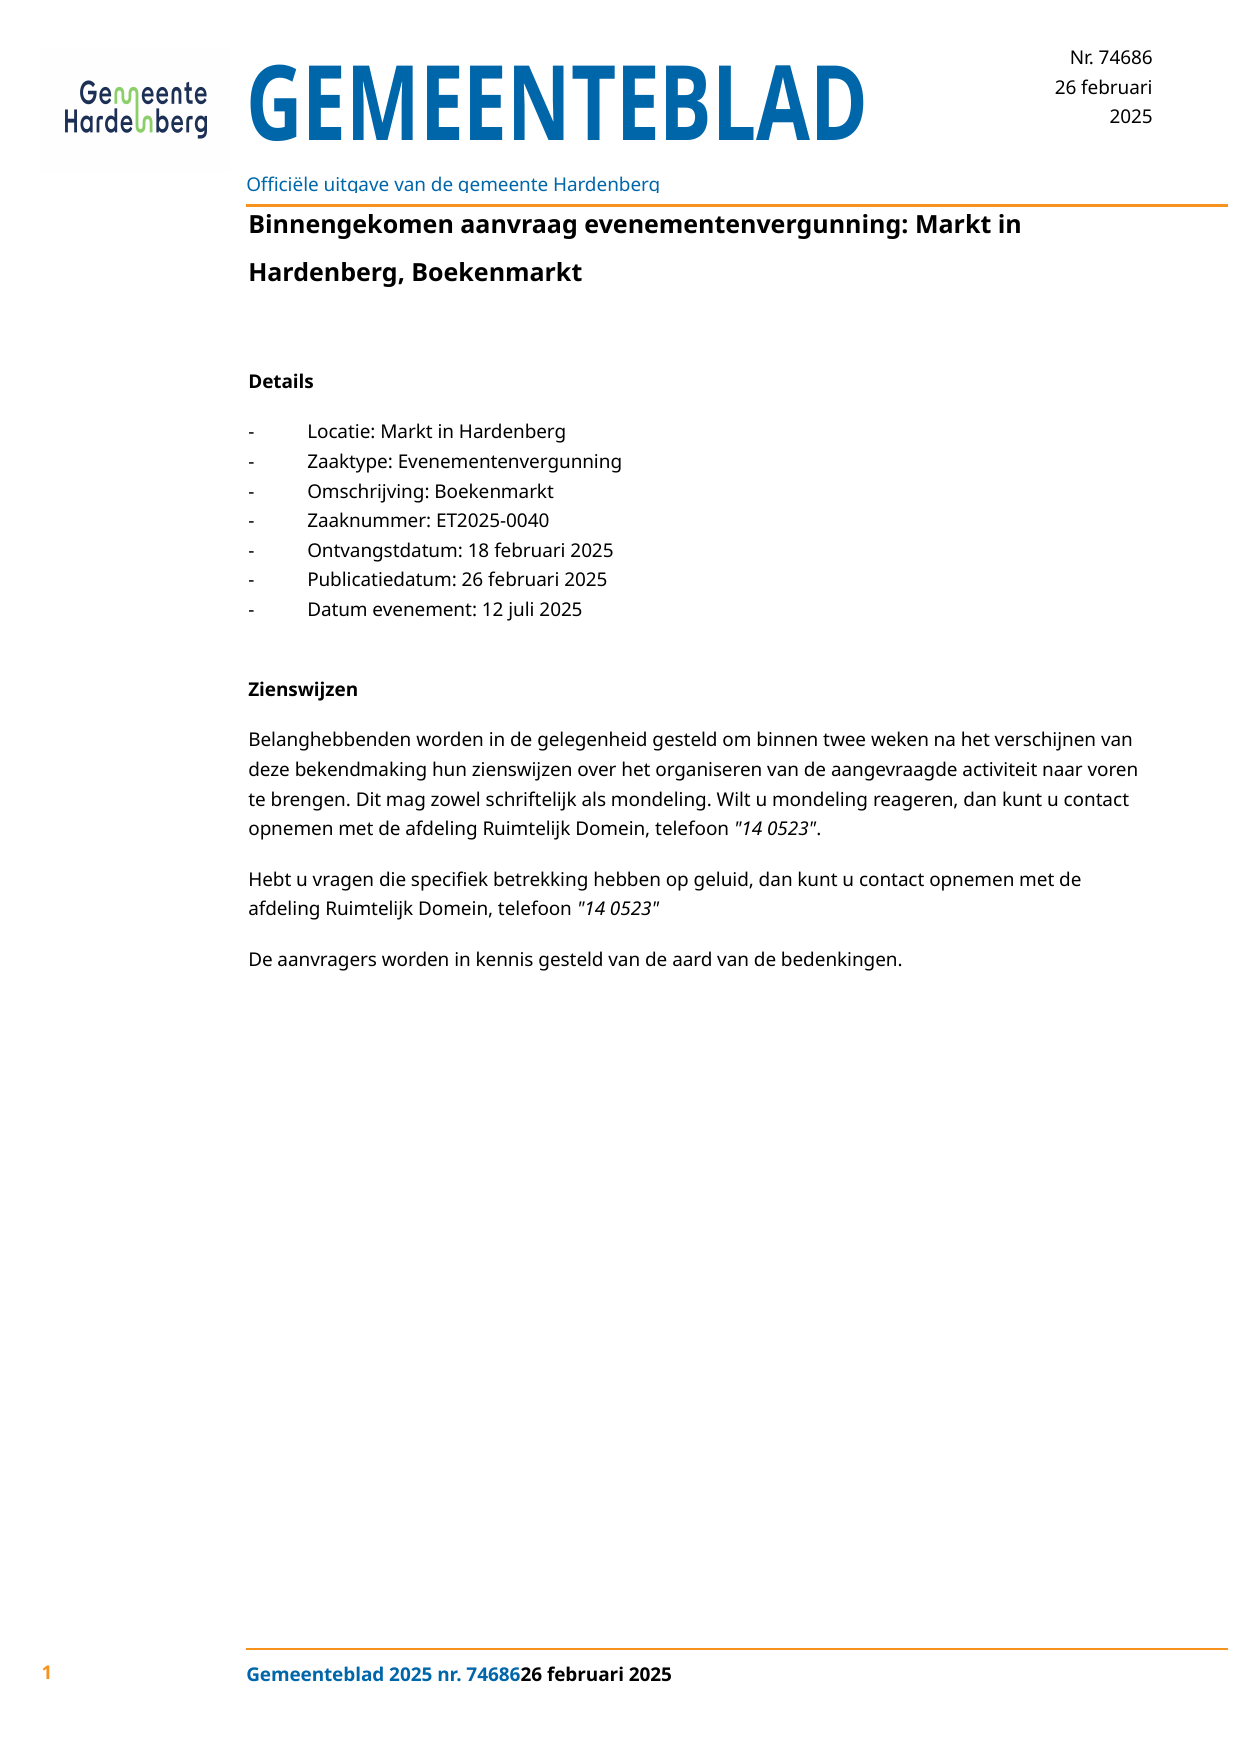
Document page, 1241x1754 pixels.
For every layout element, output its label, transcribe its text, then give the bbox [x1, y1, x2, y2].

text Belanghebbenden worden in de gelegenheid gesteld om binnen twee weken na het verschijnen van deze bekendmaking hun zienswijzen over het organiseren van de aangevraagde activiteit naar voren te brengen. Dit mag zowel schriftelijk als mondeling. Wilt u mondeling reageren, dan kunt u contact opnemen met de afdeling Ruimtelijk Domein, telefoon "14 0523". [248, 727, 1152, 841]
text Details [248, 368, 1152, 394]
list Zaaktype: Evenementenvergunning [248, 448, 1152, 474]
text De aanvragers worden in kennis gesteld van de aard van de bedenkingen. [248, 946, 1152, 972]
picture [41, 47, 231, 172]
list Zaaknummer: ET2025-0040 [248, 507, 1152, 533]
list Datum evenement: 12 juli 2025 [248, 596, 1152, 622]
text Zienswijzen [248, 676, 1152, 702]
list Publicatiedatum: 26 februari 2025 [248, 567, 1152, 592]
text Binnengekomen aanvraag evenementenvergunning: Markt in Hardenberg, Boekenmarkt [248, 207, 1152, 288]
list Ontvangstdatum: 18 februari 2025 [248, 537, 1152, 563]
list Omschrijving: Boekenmarkt [248, 478, 1152, 504]
text Hebt u vragen die specifiek betrekking hebben op geluid, dan kunt u contact opnemen met de afdeling Ruimtelijk Domein, telefoon "14 0523" [248, 866, 1152, 921]
list Locatie: Markt in Hardenberg [248, 419, 1152, 444]
